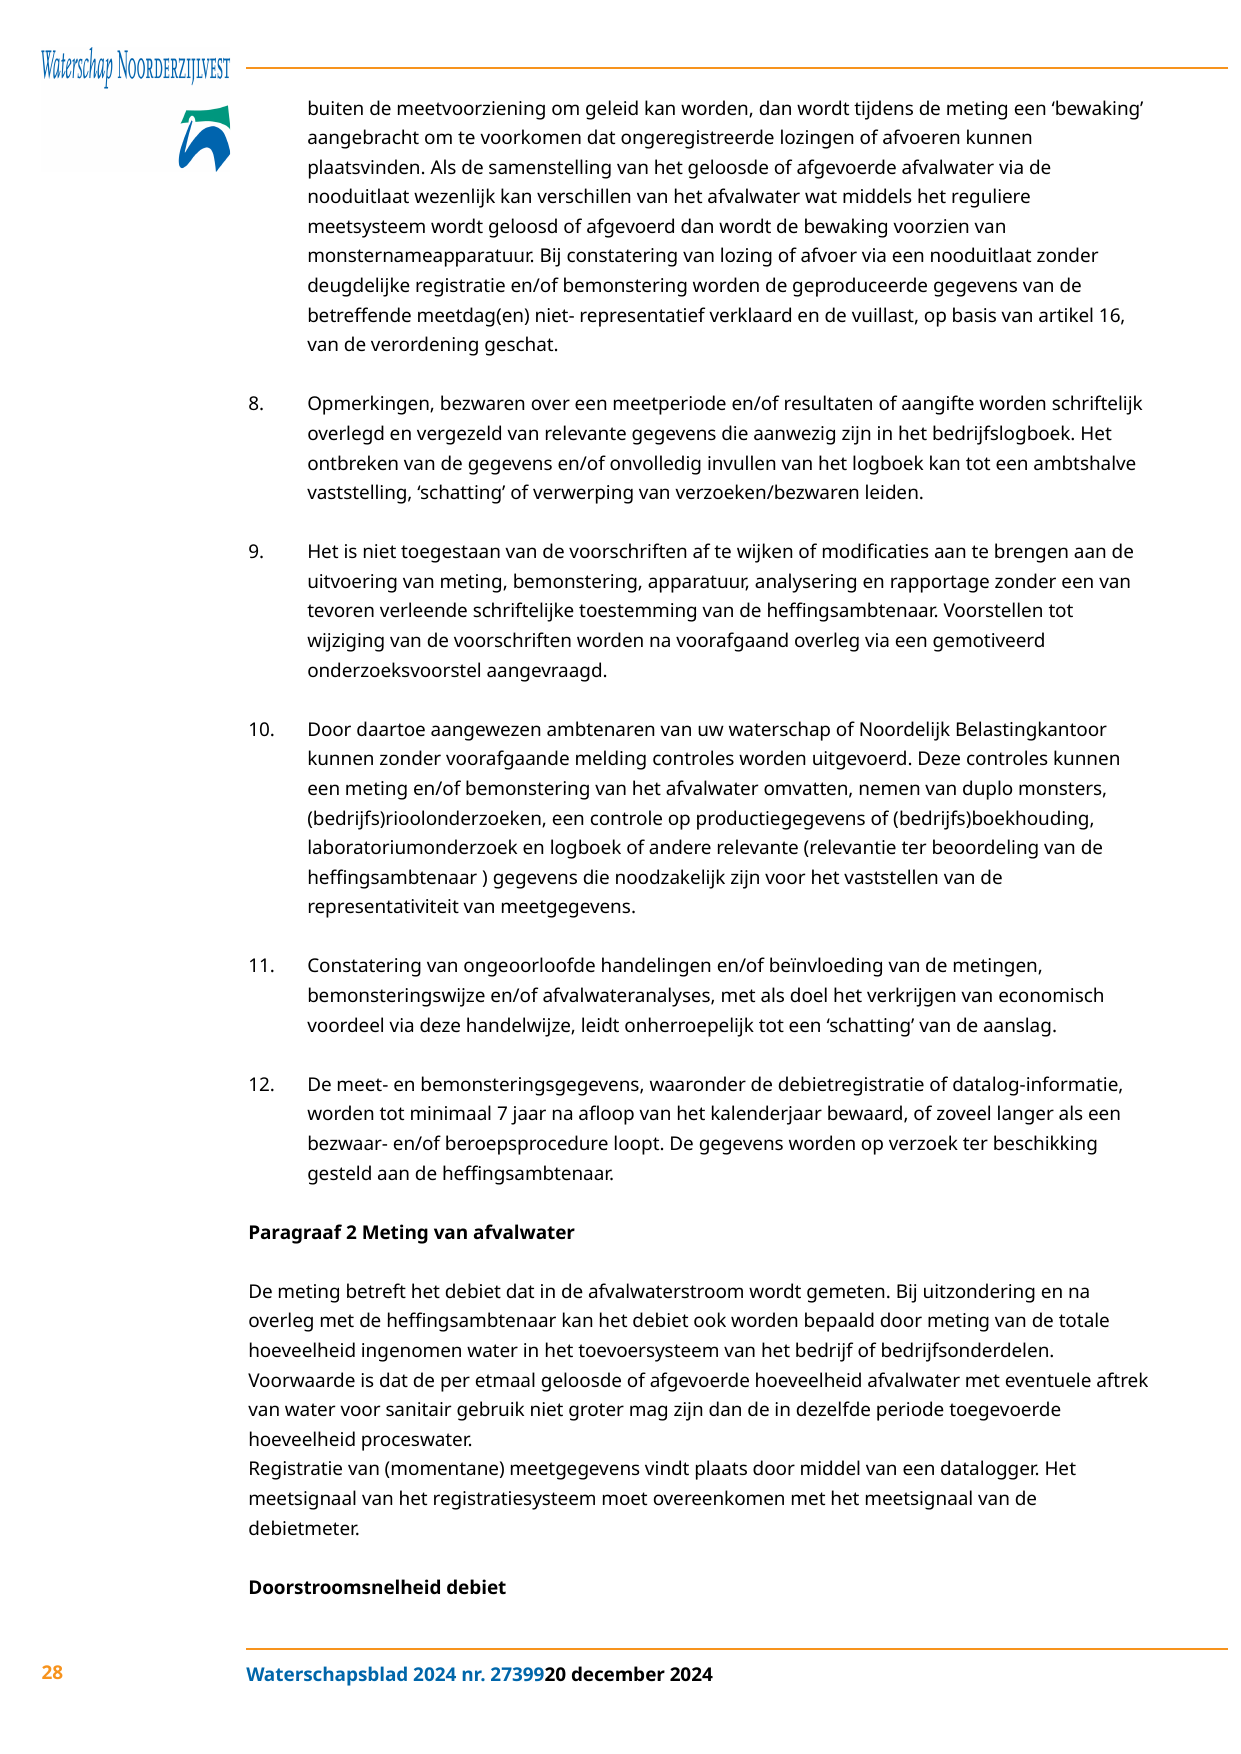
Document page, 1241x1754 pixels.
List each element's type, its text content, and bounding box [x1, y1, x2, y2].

text De meting betreft het debiet dat in de afvalwaterstroom wordt gemeten. Bij uitzondering en na overleg met de heffingsambtenaar kan het debiet ook worden bepaald door meting van de totale hoeveelheid ingenomen water in het toevoersysteem van het bedrijf of bedrijfsonderdelen. Voorwaarde is dat de per etmaal geloosde of afgevoerde hoeveelheid afvalwater met eventuele aftrek van water voor sanitair gebruik niet groter mag zijn dan de in dezelfde periode toegevoerde hoeveelheid proceswater. [248, 1278, 1152, 1452]
text Registratie van (momentane) meetgegevens vindt plaats door middel van een datalogger. Het meetsignaal van het registratiesysteem moet overeenkomen met het meetsignaal van de debietmeter. [248, 1456, 1152, 1541]
list buiten de meetvoorziening om geleid kan worden, dan wordt tijdens de meting een ‘bewaking’ aangebracht om te voorkomen dat ongeregistreerde lozingen of afvoeren kunnen plaatsvinden. Als de samenstelling van het geloosde of afgevoerde afvalwater via de nooduitlaat wezenlijk kan verschillen van het afvalwater wat middels het reguliere meetsysteem wordt geloosd of afgevoerd dan wordt de bewaking voorzien van monsternameapparatuur. Bij constatering van lozing of afvoer via een nooduitlaat zonder deugdelijke registratie en/of bemonstering worden de geproduceerde gegevens van de betreffende meetdag(en) niet- representatief verklaard en de vuillast, op basis van artikel 16, van de verordening geschat. [248, 95, 1152, 357]
picture [41, 47, 231, 172]
list Door daartoe aangewezen ambtenaren van uw waterschap of Noordelijk Belastingkantoor kunnen zonder voorafgaande melding controles worden uitgevoerd. Deze controles kunnen een meting en/of bemonstering van het afvalwater omvatten, nemen van duplo monsters, (bedrijfs)rioolonderzoeken, een controle op productiegegevens of (bedrijfs)boekhouding, laboratoriumonderzoek en logboek of andere relevante (relevantie ter beoordeling van de heffingsambtenaar ) gegevens die noodzakelijk zijn voor het vaststellen van de representativiteit van meetgegevens. [248, 716, 1152, 919]
text Paragraaf 2 Meting van afvalwater [248, 1219, 1152, 1245]
list Opmerkingen, bezwaren over een meetperiode en/of resultaten of aangifte worden schriftelijk overlegd en vergezeld van relevante gegevens die aanwezig zijn in het bedrijfslogboek. Het ontbreken van de gegevens en/of onvolledig invullen van het logboek kan tot een ambtshalve vaststelling, ‘schatting’ of verwerping van verzoeken/bezwaren leiden. [248, 391, 1152, 505]
list Het is niet toegestaan van de voorschriften af te wijken of modificaties aan te brengen aan de uitvoering van meting, bemonstering, apparatuur, analysering en rapportage zonder een van tevoren verleende schriftelijke toestemming van de heffingsambtenaar. Voorstellen tot wijziging van de voorschriften worden na voorafgaand overleg via een gemotiveerd onderzoeksvoorstel aangevraagd. [248, 538, 1152, 683]
text Doorstroomsnelheid debiet [248, 1574, 1152, 1600]
list De meet- en bemonsteringsgegevens, waaronder de debietregistratie of datalog-informatie, worden tot minimaal 7 jaar na afloop van het kalenderjaar bewaard, of zoveel langer als een bezwaar- en/of beroepsprocedure loopt. De gegevens worden op verzoek ter beschikking gesteld aan de heffingsambtenaar. [248, 1071, 1152, 1186]
list Constatering van ongeoorloofde handelingen en/of beïnvloeding van de metingen, bemonsteringswijze en/of afvalwateranalyses, met als doel het verkrijgen van economisch voordeel via deze handelwijze, leidt onherroepelijk tot een ‘schatting’ van de aanslag. [248, 953, 1152, 1038]
